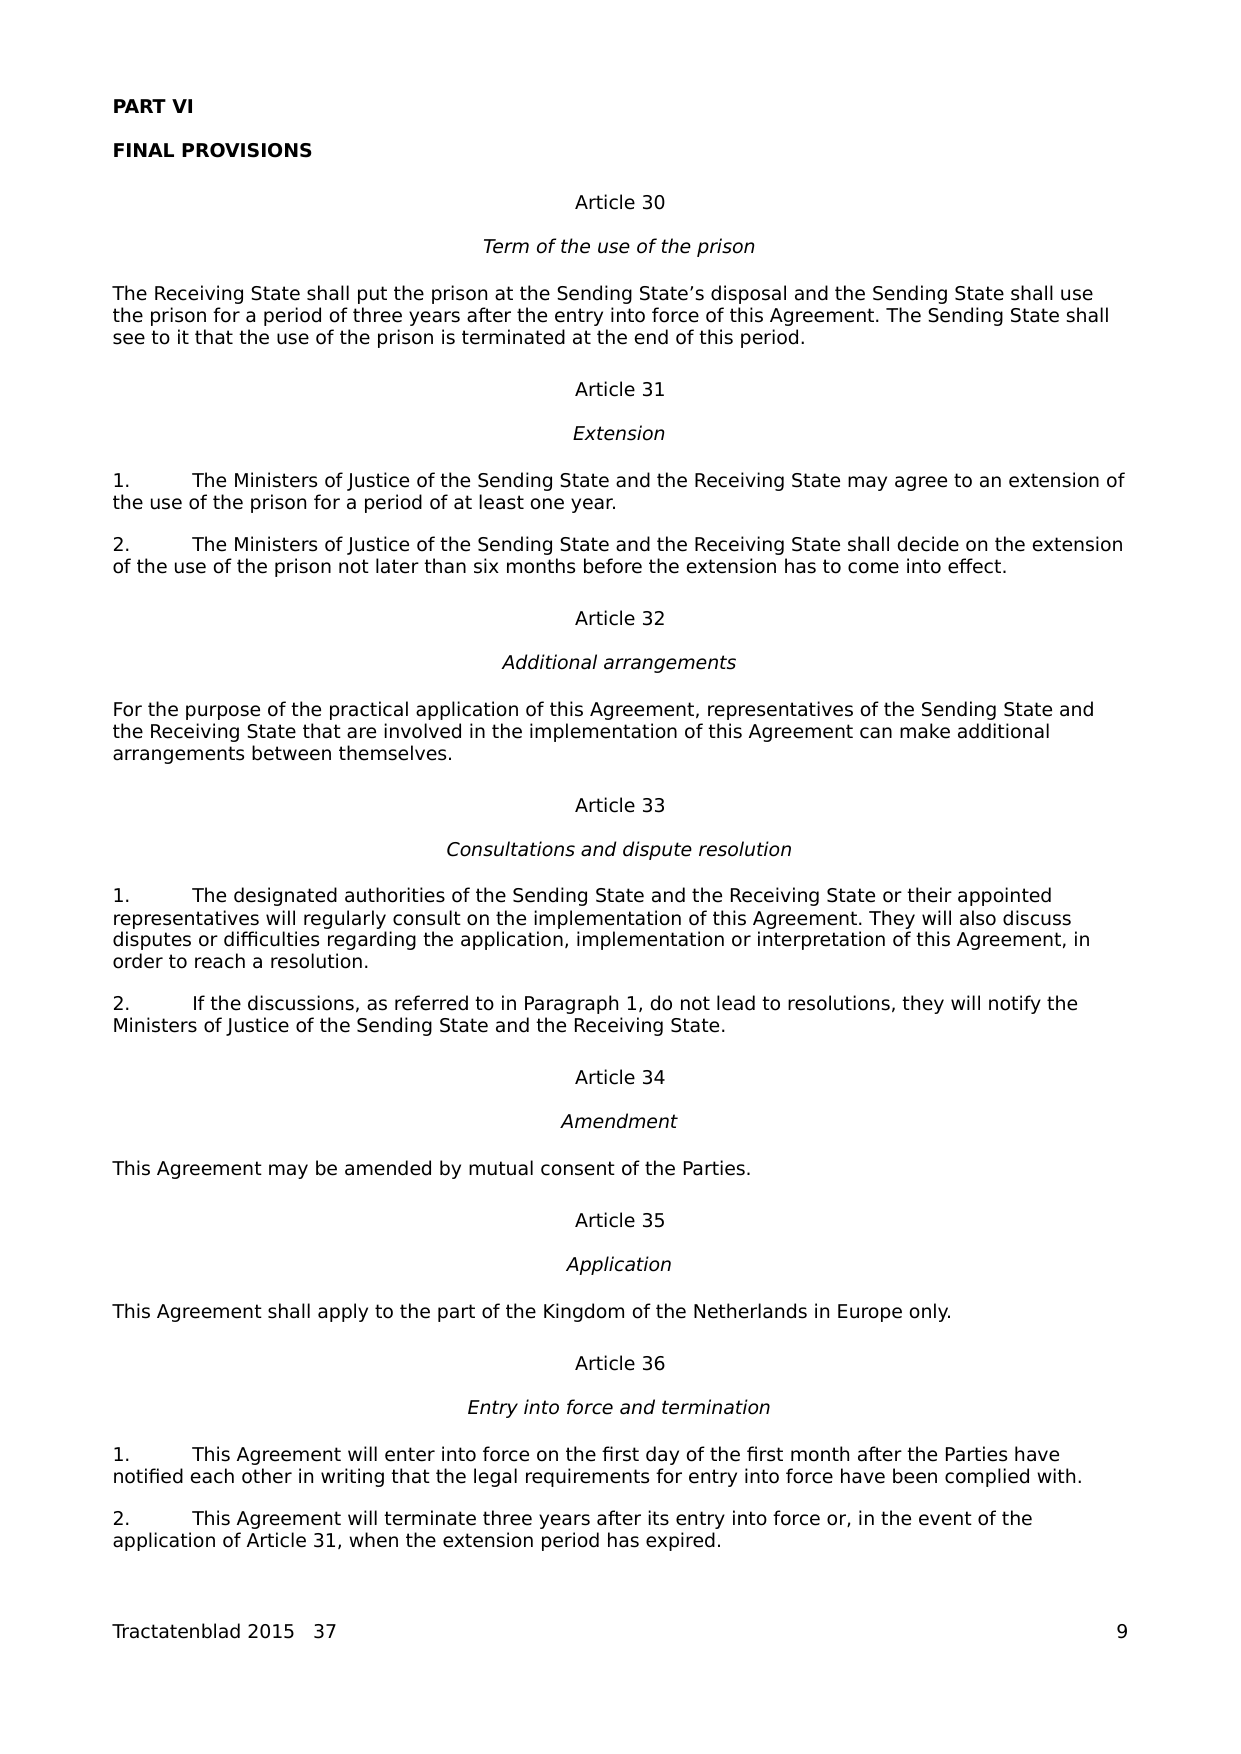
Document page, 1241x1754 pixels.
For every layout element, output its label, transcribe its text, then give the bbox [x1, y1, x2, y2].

text For the purpose of the practical application of this Agreement, representatives of the Sending State and the Receiving State that are involved in the implementation of this Agreement can make additional arrangements between themselves. [112, 698, 1128, 764]
text 1. This Agreement will enter into force on the first day of the first month after the Parties have notified each other in writing that the legal requirements for entry into force have been complied with. [112, 1444, 1128, 1488]
subtitle Article 31 Extension [112, 379, 1128, 445]
subtitle Article 30 Term of the use of the prison [112, 192, 1128, 258]
text This Agreement may be amended by mutual consent of the Parties. [112, 1158, 1128, 1180]
text 1. The designated authorities of the Sending State and the Receiving State or their appointed representatives will regularly consult on the implementation of this Agreement. They will also discuss disputes or difficulties regarding the application, implementation or interpretation of this Agreement, in order to reach a resolution. [112, 885, 1128, 973]
text 1. The Ministers of Justice of the Sending State and the Receiving State may agree to an extension of the use of the prison for a period of at least one year. [112, 470, 1128, 514]
subtitle Article 35 Application [112, 1210, 1128, 1276]
text 2. The Ministers of Justice of the Sending State and the Receiving State shall decide on the extension of the use of the prison not later than six months before the extension has to come into effect. [112, 534, 1128, 578]
subtitle PART VI FINAL PROVISIONS [112, 96, 1128, 162]
subtitle Article 33 Consultations and dispute resolution [112, 794, 1128, 860]
subtitle Article 34 Amendment [112, 1067, 1128, 1133]
text This Agreement shall apply to the part of the Kingdom of the Netherlands in Europe only. [112, 1301, 1128, 1323]
text The Receiving State shall put the prison at the Sending State’s disposal and the Sending State shall use the prison for a period of three years after the entry into force of this Agreement. The Sending State shall see to it that the use of the prison is terminated at the end of this period. [112, 283, 1128, 349]
subtitle Article 32 Additional arrangements [112, 608, 1128, 673]
text 2. This Agreement will terminate three years after its entry into force or, in the event of the application of Article 31, when the extension period has expired. [112, 1508, 1128, 1552]
text 2. If the discussions, as referred to in Paragraph 1, do not lead to resolutions, they will notify the Ministers of Justice of the Sending State and the Receiving State. [112, 993, 1128, 1037]
subtitle Article 36 Entry into force and termination [112, 1353, 1128, 1419]
